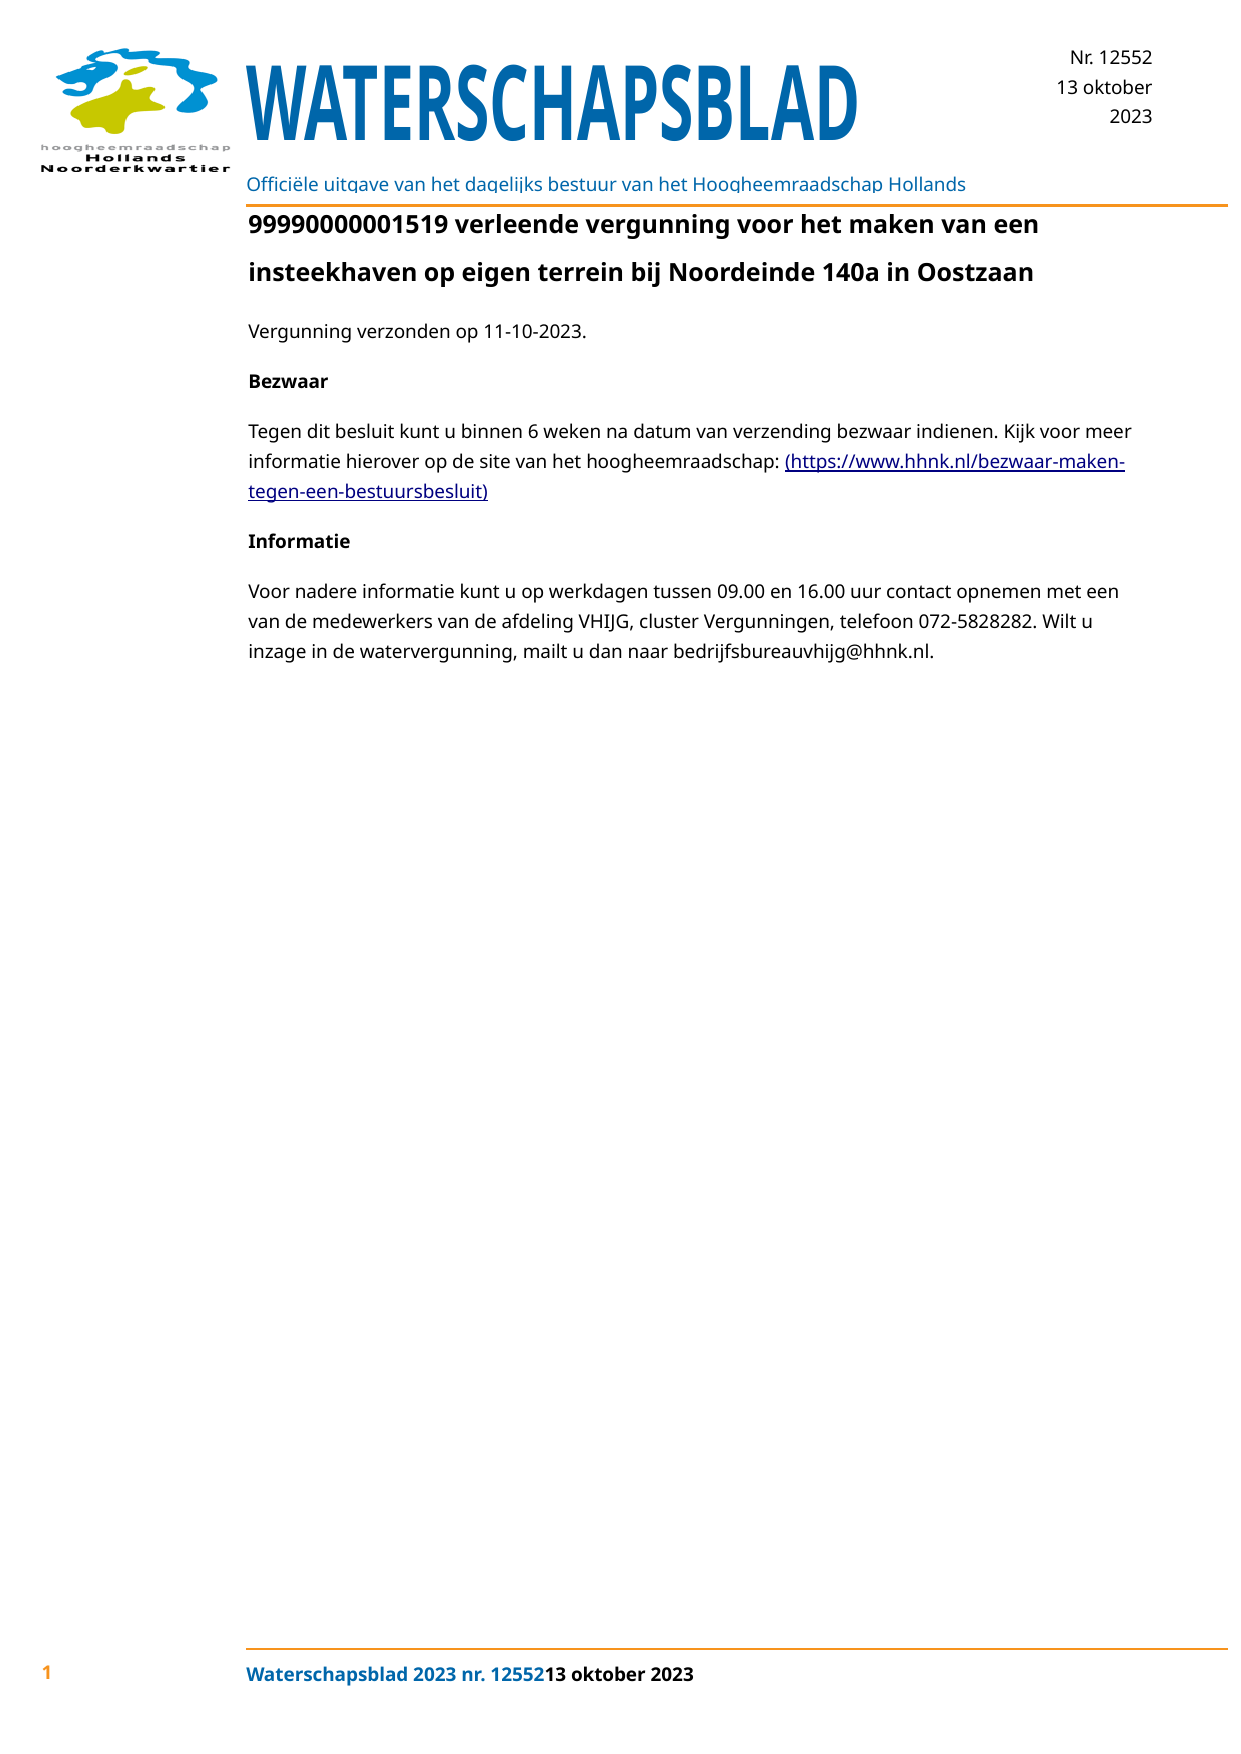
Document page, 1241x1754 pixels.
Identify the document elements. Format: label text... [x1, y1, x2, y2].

text Vergunning verzonden op 11-10-2023. [248, 318, 1152, 344]
text Bezwaar [248, 368, 1152, 394]
text Tegen dit besluit kunt u binnen 6 weken na datum van verzending bezwaar indienen. Kijk voor meer informatie hierover op de site van het hoogheemraadschap: (https://www.hhnk.nl/bezwaar-maken-tegen-een-bestuursbesluit) [248, 419, 1152, 504]
text Voor nadere informatie kunt u op werkdagen tussen 09.00 en 16.00 uur contact opnemen met een van de medewerkers van de afdeling VHIJG, cluster Vergunningen, telefoon 072-5828282. Wilt u inzage in de watervergunning, mailt u dan naar bedrijfsbureauvhijg@hhnk.nl. [248, 579, 1152, 664]
picture [41, 47, 231, 172]
text 99990000001519 verleende vergunning voor het maken van een insteekhaven op eigen terrein bij Noordeinde 140a in Oostzaan [248, 207, 1152, 288]
text Informatie [248, 528, 1152, 554]
